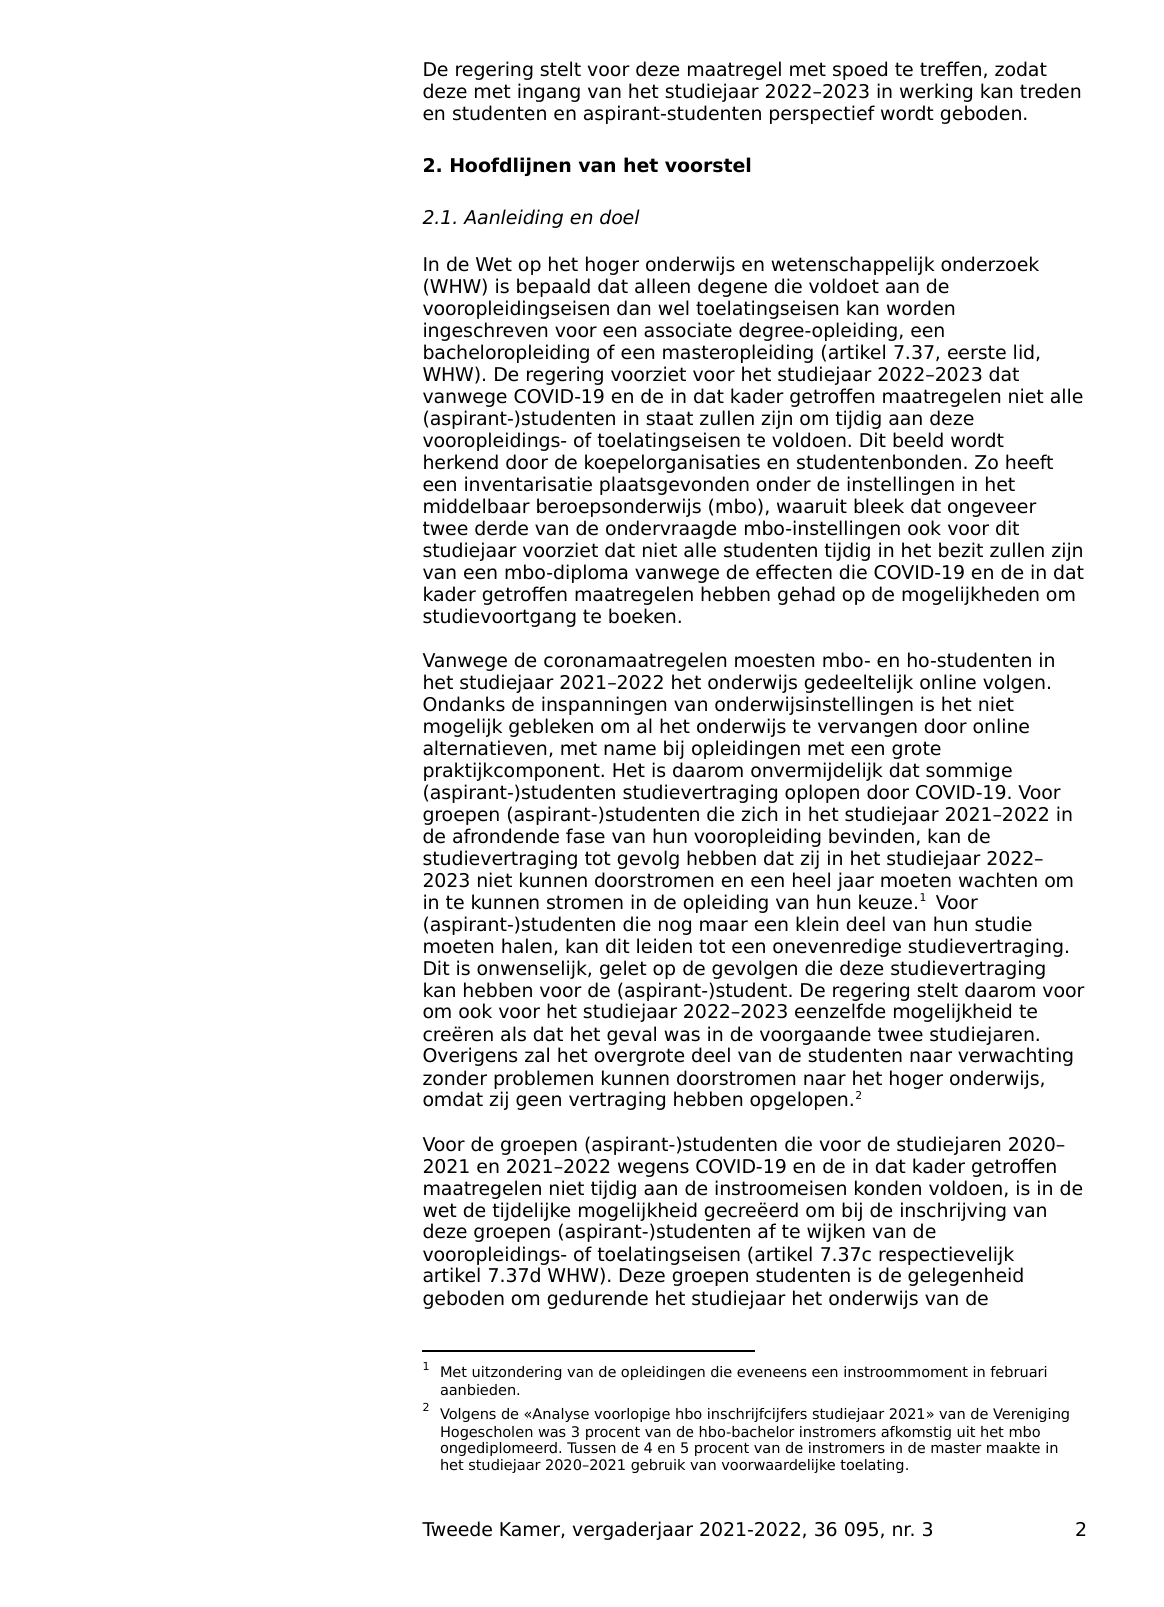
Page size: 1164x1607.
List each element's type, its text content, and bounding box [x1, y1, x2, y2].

text Vanwege de coronamaatregelen moesten mbo- en ho-studenten in het studiejaar 2021–2022 het onderwijs gedeeltelijk online volgen. Ondanks de inspanningen van onderwijsinstellingen is het niet mogelijk gebleken om al het onderwijs te vervangen door online alternatieven, met name bij opleidingen met een grote praktijkcomponent. Het is daarom onvermijdelijk dat sommige (aspirant-)studenten studievertraging oplopen door COVID-19. Voor groepen (aspirant-)studenten die zich in het studiejaar 2021–2022 in de afrondende fase van hun vooropleiding bevinden, kan de studievertraging tot gevolg hebben dat zij in het studiejaar 2022–2023 niet kunnen doorstromen en een heel jaar moeten wachten om in te kunnen stromen in de opleiding van hun keuze. Voor (aspirant-)studenten die nog maar een klein deel van hun studie moeten halen, kan dit leiden tot een onevenredige studievertraging. Dit is onwenselijk, gelet op de gevolgen die deze studievertraging kan hebben voor de (aspirant-)student. De regering stelt daarom voor om ook voor het studiejaar 2022–2023 eenzelfde mogelijkheid te creëren als dat het geval was in de voorgaande twee studiejaren. Overigens zal het overgrote deel van de studenten naar verwachting zonder problemen kunnen doorstromen naar het hoger onderwijs, omdat zij geen vertraging hebben opgelopen. [422, 650, 1087, 1111]
subtitle 2. Hoofdlijnen van het voorstel [422, 155, 1087, 177]
text Volgens de «Analyse voorlopige hbo inschrijfcijfers studiejaar 2021» van de Vereniging Hogescholen was 3 procent van de hbo-bachelor instromers afkomstig uit het mbo ongediplomeerd. Tussen de 4 en 5 procent van de instromers in de master maakte in het studiejaar 2020–2021 gebruik van voorwaardelijke toelating. [422, 1402, 1087, 1474]
subtitle 2.1. Aanleiding en doel [422, 207, 1087, 229]
text Voor de groepen (aspirant-)studenten die voor de studiejaren 2020–2021 en 2021–2022 wegens COVID-19 en de in dat kader getroffen maatregelen niet tijdig aan de instroomeisen konden voldoen, is in de wet de tijdelijke mogelijkheid gecreëerd om bij de inschrijving van deze groepen (aspirant-)studenten af te wijken van de vooropleidings- of toelatingseisen (artikel 7.37c respectievelijk artikel 7.37d WHW). Deze groepen studenten is de gelegenheid geboden om gedurende het studiejaar het onderwijs van de [422, 1133, 1087, 1309]
text De regering stelt voor deze maatregel met spoed te treffen, zodat deze met ingang van het studiejaar 2022–2023 in werking kan treden en studenten en aspirant-studenten perspectief wordt geboden. [422, 59, 1087, 125]
text Met uitzondering van de opleidingen die eveneens een instroommoment in februari aanbieden. [422, 1360, 1087, 1399]
text In de Wet op het hoger onderwijs en wetenschappelijk onderzoek (WHW) is bepaald dat alleen degene die voldoet aan de vooropleidingseisen dan wel toelatingseisen kan worden ingeschreven voor een associate degree-opleiding, een bacheloropleiding of een masteropleiding (artikel 7.37, eerste lid, WHW). De regering voorziet voor het studiejaar 2022–2023 dat vanwege COVID-19 en de in dat kader getroffen maatregelen niet alle (aspirant-)studenten in staat zullen zijn om tijdig aan deze vooropleidings- of toelatingseisen te voldoen. Dit beeld wordt herkend door de koepelorganisaties en studentenbonden. Zo heeft een inventarisatie plaatsgevonden onder de instellingen in het middelbaar beroepsonderwijs (mbo), waaruit bleek dat ongeveer twee derde van de ondervraagde mbo-instellingen ook voor dit studiejaar voorziet dat niet alle studenten tijdig in het bezit zullen zijn van een mbo-diploma vanwege de effecten die COVID-19 en de in dat kader getroffen maatregelen hebben gehad op de mogelijkheden om studievoortgang te boeken. [422, 254, 1087, 628]
